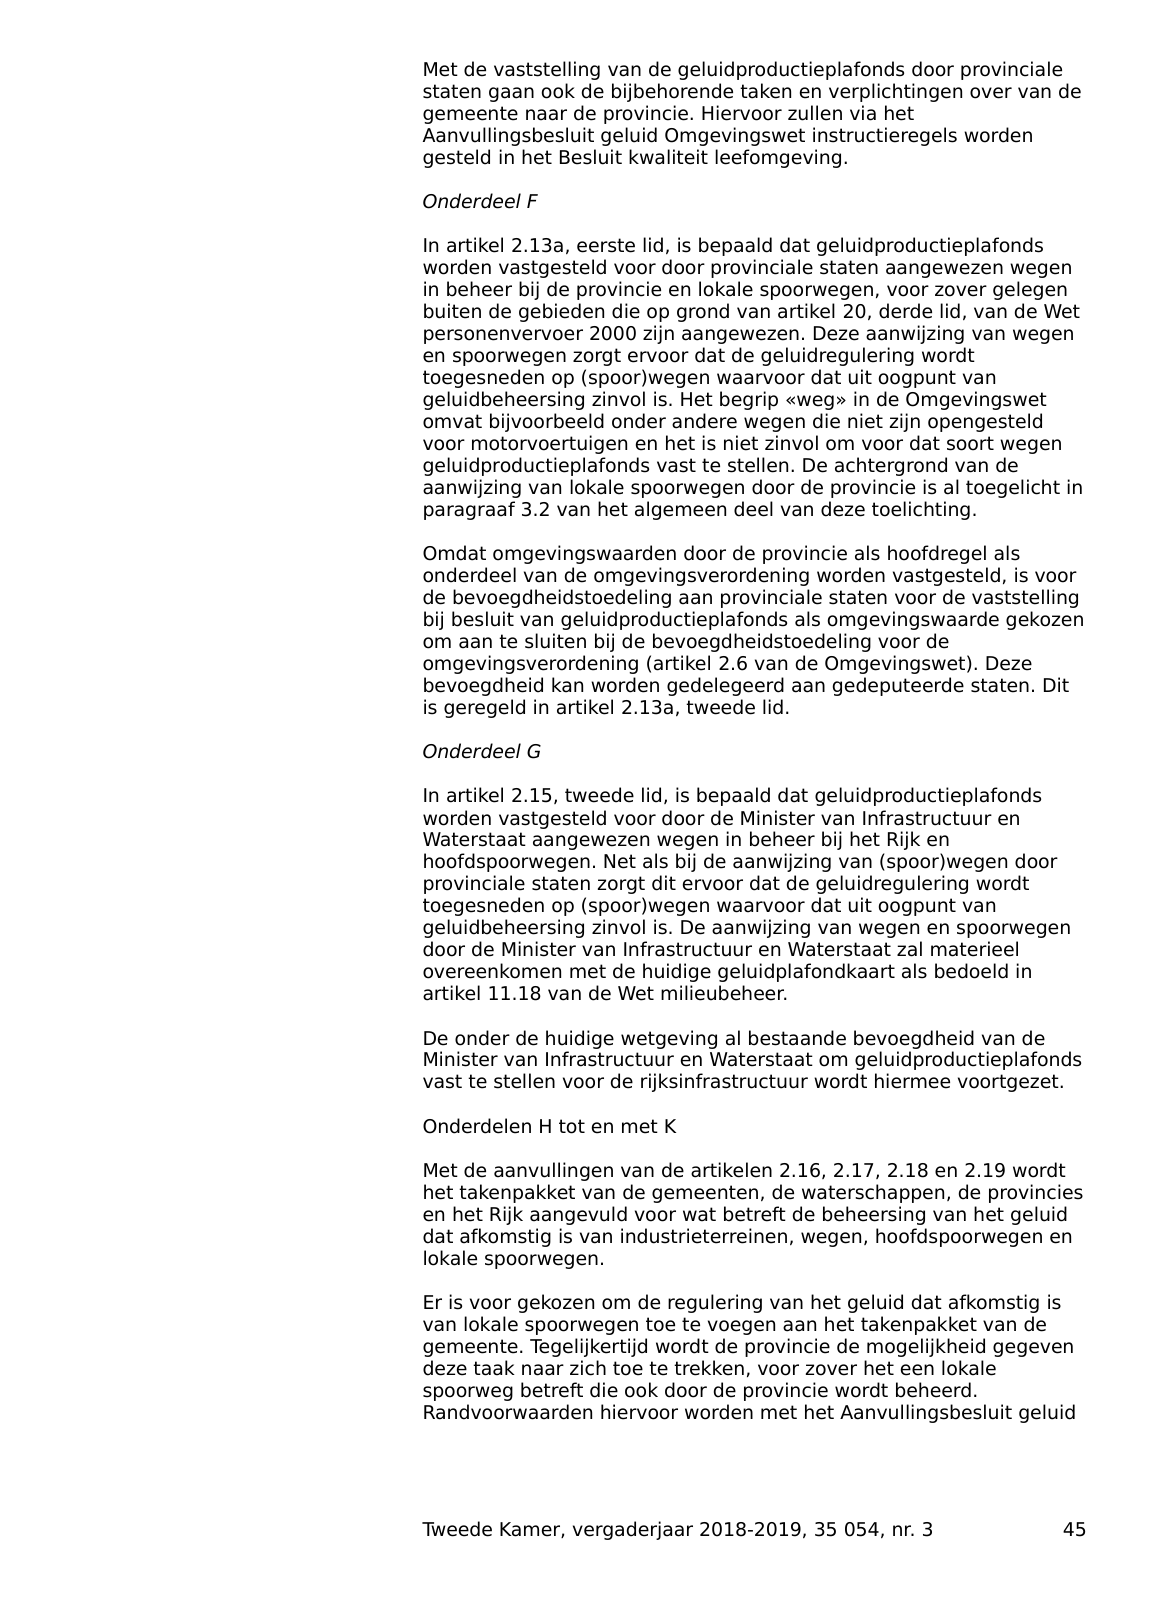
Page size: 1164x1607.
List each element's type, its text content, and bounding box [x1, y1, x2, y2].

text Met de aanvullingen van de artikelen 2.16, 2.17, 2.18 en 2.19 wordt het takenpakket van de gemeenten, de waterschappen, de provincies en het Rijk aangevuld voor wat betreft de beheersing van het geluid dat afkomstig is van industrieterreinen, wegen, hoofdspoorwegen en lokale spoorwegen. [422, 1160, 1087, 1269]
text In artikel 2.13a, eerste lid, is bepaald dat geluidproductieplafonds worden vastgesteld voor door provinciale staten aangewezen wegen in beheer bij de provincie en lokale spoorwegen, voor zover gelegen buiten de gebieden die op grond van artikel 20, derde lid, van de Wet personenvervoer 2000 zijn aangewezen. Deze aanwijzing van wegen en spoorwegen zorgt ervoor dat de geluidregulering wordt toegesneden op (spoor)wegen waarvoor dat uit oogpunt van geluidbeheersing zinvol is. Het begrip «weg» in de Omgevingswet omvat bijvoorbeeld onder andere wegen die niet zijn opengesteld voor motorvoertuigen en het is niet zinvol om voor dat soort wegen geluidproductieplafonds vast te stellen. De achtergrond van de aanwijzing van lokale spoorwegen door de provincie is al toegelicht in paragraaf 3.2 van het algemeen deel van deze toelichting. [422, 235, 1087, 521]
text Met de vaststelling van de geluidproductieplafonds door provinciale staten gaan ook de bijbehorende taken en verplichtingen over van de gemeente naar de provincie. Hiervoor zullen via het Aanvullingsbesluit geluid Omgevingswet instructieregels worden gesteld in het Besluit kwaliteit leefomgeving. [422, 59, 1087, 169]
text De onder de huidige wetgeving al bestaande bevoegdheid van de Minister van Infrastructuur en Waterstaat om geluidproductieplafonds vast te stellen voor de rijksinfrastructuur wordt hiermee voortgezet. [422, 1027, 1087, 1093]
subtitle Onderdelen H tot en met K [422, 1116, 1087, 1137]
text Er is voor gekozen om de regulering van het geluid dat afkomstig is van lokale spoorwegen toe te voegen aan het takenpakket van de gemeente. Tegelijkertijd wordt de provincie de mogelijkheid gegeven deze taak naar zich toe te trekken, voor zover het een lokale spoorweg betreft die ook door de provincie wordt beheerd. Randvoorwaarden hiervoor worden met het Aanvullingsbesluit geluid [422, 1292, 1087, 1424]
subtitle Onderdeel F [422, 191, 1087, 213]
text Omdat omgevingswaarden door de provincie als hoofdregel als onderdeel van de omgevingsverordening worden vastgesteld, is voor de bevoegdheidstoedeling aan provinciale staten voor de vaststelling bij besluit van geluidproductieplafonds als omgevingswaarde gekozen om aan te sluiten bij de bevoegdheidstoedeling voor de omgevingsverordening (artikel 2.6 van de Omgevingswet). Deze bevoegdheid kan worden gedelegeerd aan gedeputeerde staten. Dit is geregeld in artikel 2.13a, tweede lid. [422, 543, 1087, 719]
subtitle Onderdeel G [422, 741, 1087, 763]
text In artikel 2.15, tweede lid, is bepaald dat geluidproductieplafonds worden vastgesteld voor door de Minister van Infrastructuur en Waterstaat aangewezen wegen in beheer bij het Rijk en hoofdspoorwegen. Net als bij de aanwijzing van (spoor)wegen door provinciale staten zorgt dit ervoor dat de geluidregulering wordt toegesneden op (spoor)wegen waarvoor dat uit oogpunt van geluidbeheersing zinvol is. De aanwijzing van wegen en spoorwegen door de Minister van Infrastructuur en Waterstaat zal materieel overeenkomen met de huidige geluidplafondkaart als bedoeld in artikel 11.18 van de Wet milieubeheer. [422, 785, 1087, 1005]
